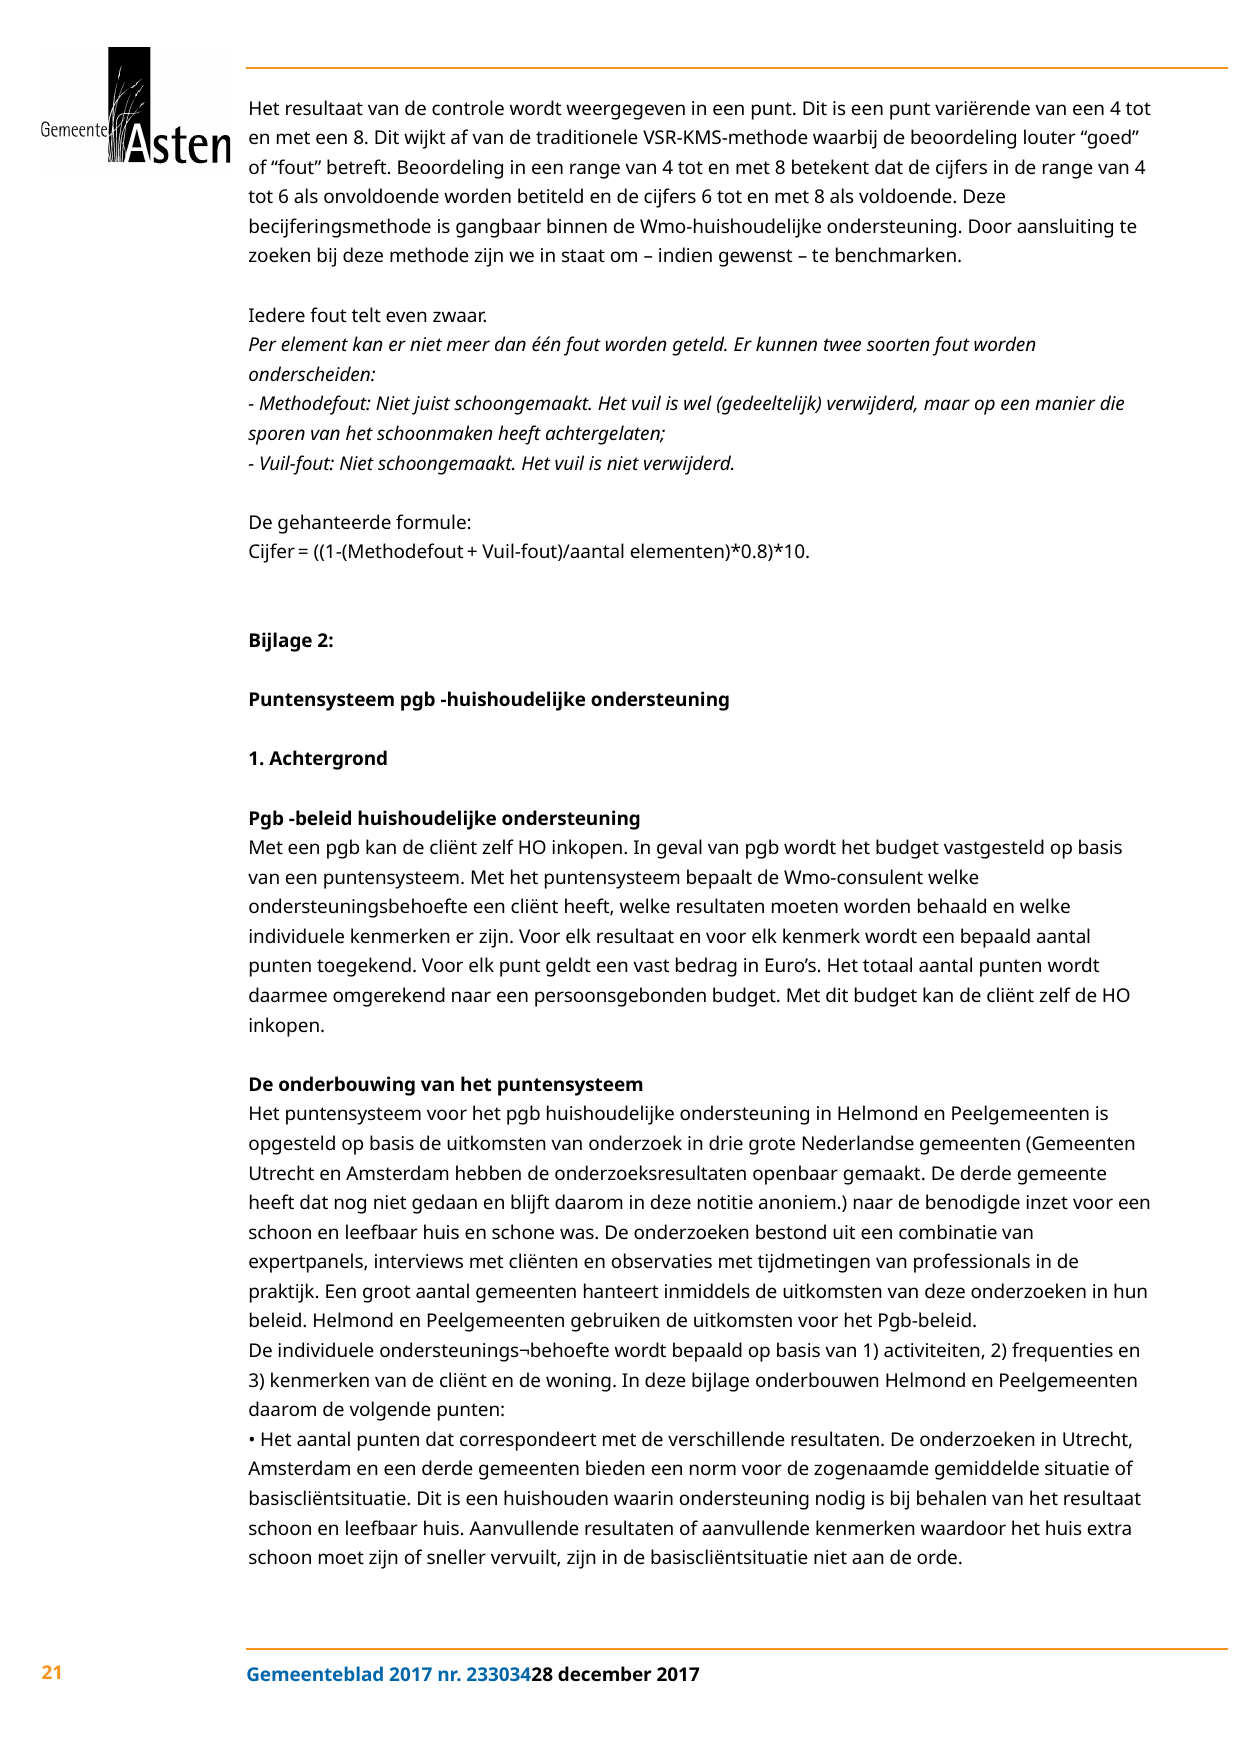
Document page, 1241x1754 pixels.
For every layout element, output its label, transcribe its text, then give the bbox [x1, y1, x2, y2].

text - Vuil-fout: Niet schoongemaakt. Het vuil is niet verwijderd. [248, 450, 1152, 476]
text Het resultaat van de controle wordt weergegeven in een punt. Dit is een punt variërende van een 4 tot en met een 8. Dit wijkt af van de traditionele VSR-KMS-methode waarbij de beoordeling louter “goed” of “fout” betreft. Beoordeling in een range van 4 tot en met 8 betekent dat de cijfers in de range van 4 tot 6 als onvoldoende worden betiteld en de cijfers 6 tot en met 8 als voldoende. Deze becijferingsmethode is gangbaar binnen de Wmo-huishoudelijke ondersteuning. Door aansluiting te zoeken bij deze methode zijn we in staat om – indien gewenst – te benchmarken. [248, 95, 1152, 268]
text Pgb -beleid huishoudelijke ondersteuning [248, 805, 1152, 831]
text - Methodefout: Niet juist schoongemaakt. Het vuil is wel (gedeeltelijk) verwijderd, maar op een manier die sporen van het schoonmaken heeft achtergelaten; [248, 391, 1152, 446]
text De individuele ondersteunings¬behoefte wordt bepaald op basis van 1) activiteiten, 2) frequenties en 3) kenmerken van de cliënt en de woning. In deze bijlage onderbouwen Helmond en Peelgemeenten daarom de volgende punten: [248, 1337, 1152, 1422]
text 1. Achtergrond [248, 746, 1152, 771]
text Bijlage 2: [248, 627, 1152, 653]
text Per element kan er niet meer dan één fout worden geteld. Er kunnen twee soorten fout worden onderscheiden: [248, 331, 1152, 387]
text • Het aantal punten dat correspondeert met de verschillende resultaten. De onderzoeken in Utrecht, Amsterdam en een derde gemeenten bieden een norm voor de zogenaamde gemiddelde situatie of basiscliëntsituatie. Dit is een huishouden waarin ondersteuning nodig is bij behalen van het resultaat schoon en leefbaar huis. Aanvullende resultaten of aanvullende kenmerken waardoor het huis extra schoon moet zijn of sneller vervuilt, zijn in de basiscliëntsituatie niet aan de orde. [248, 1426, 1152, 1570]
text De gehanteerde formule: [248, 509, 1152, 535]
picture [41, 47, 231, 172]
text Cijfer = ((1-(Methodefout + Vuil-fout)/aantal elementen)*0.8)*10. [248, 538, 1152, 564]
text De onderbouwing van het puntensysteem [248, 1071, 1152, 1097]
text Iedere fout telt even zwaar. [248, 302, 1152, 328]
text Puntensysteem pgb -huishoudelijke ondersteuning [248, 686, 1152, 712]
text Het puntensysteem voor het pgb huishoudelijke ondersteuning in Helmond en Peelgemeenten is opgesteld op basis de uitkomsten van onderzoek in drie grote Nederlandse gemeenten (Gemeenten Utrecht en Amsterdam hebben de onderzoeksresultaten openbaar gemaakt. De derde gemeente heeft dat nog niet gedaan en blijft daarom in deze notitie anoniem.) naar de benodigde inzet voor een schoon en leefbaar huis en schone was. De onderzoeken bestond uit een combinatie van expertpanels, interviews met cliënten en observaties met tijdmetingen van professionals in de praktijk. Een groot aantal gemeenten hanteert inmiddels de uitkomsten van deze onderzoeken in hun beleid. Helmond en Peelgemeenten gebruiken de uitkomsten voor het Pgb-beleid. [248, 1101, 1152, 1333]
text Met een pgb kan de cliënt zelf HO inkopen. In geval van pgb wordt het budget vastgesteld op basis van een puntensysteem. Met het puntensysteem bepaalt de Wmo-consulent welke ondersteuningsbehoefte een cliënt heeft, welke resultaten moeten worden behaald en welke individuele kenmerken er zijn. Voor elk resultaat en voor elk kenmerk wordt een bepaald aantal punten toegekend. Voor elk punt geldt een vast bedrag in Euro’s. Het totaal aantal punten wordt daarmee omgerekend naar een persoonsgebonden budget. Met dit budget kan de cliënt zelf de HO inkopen. [248, 834, 1152, 1038]
